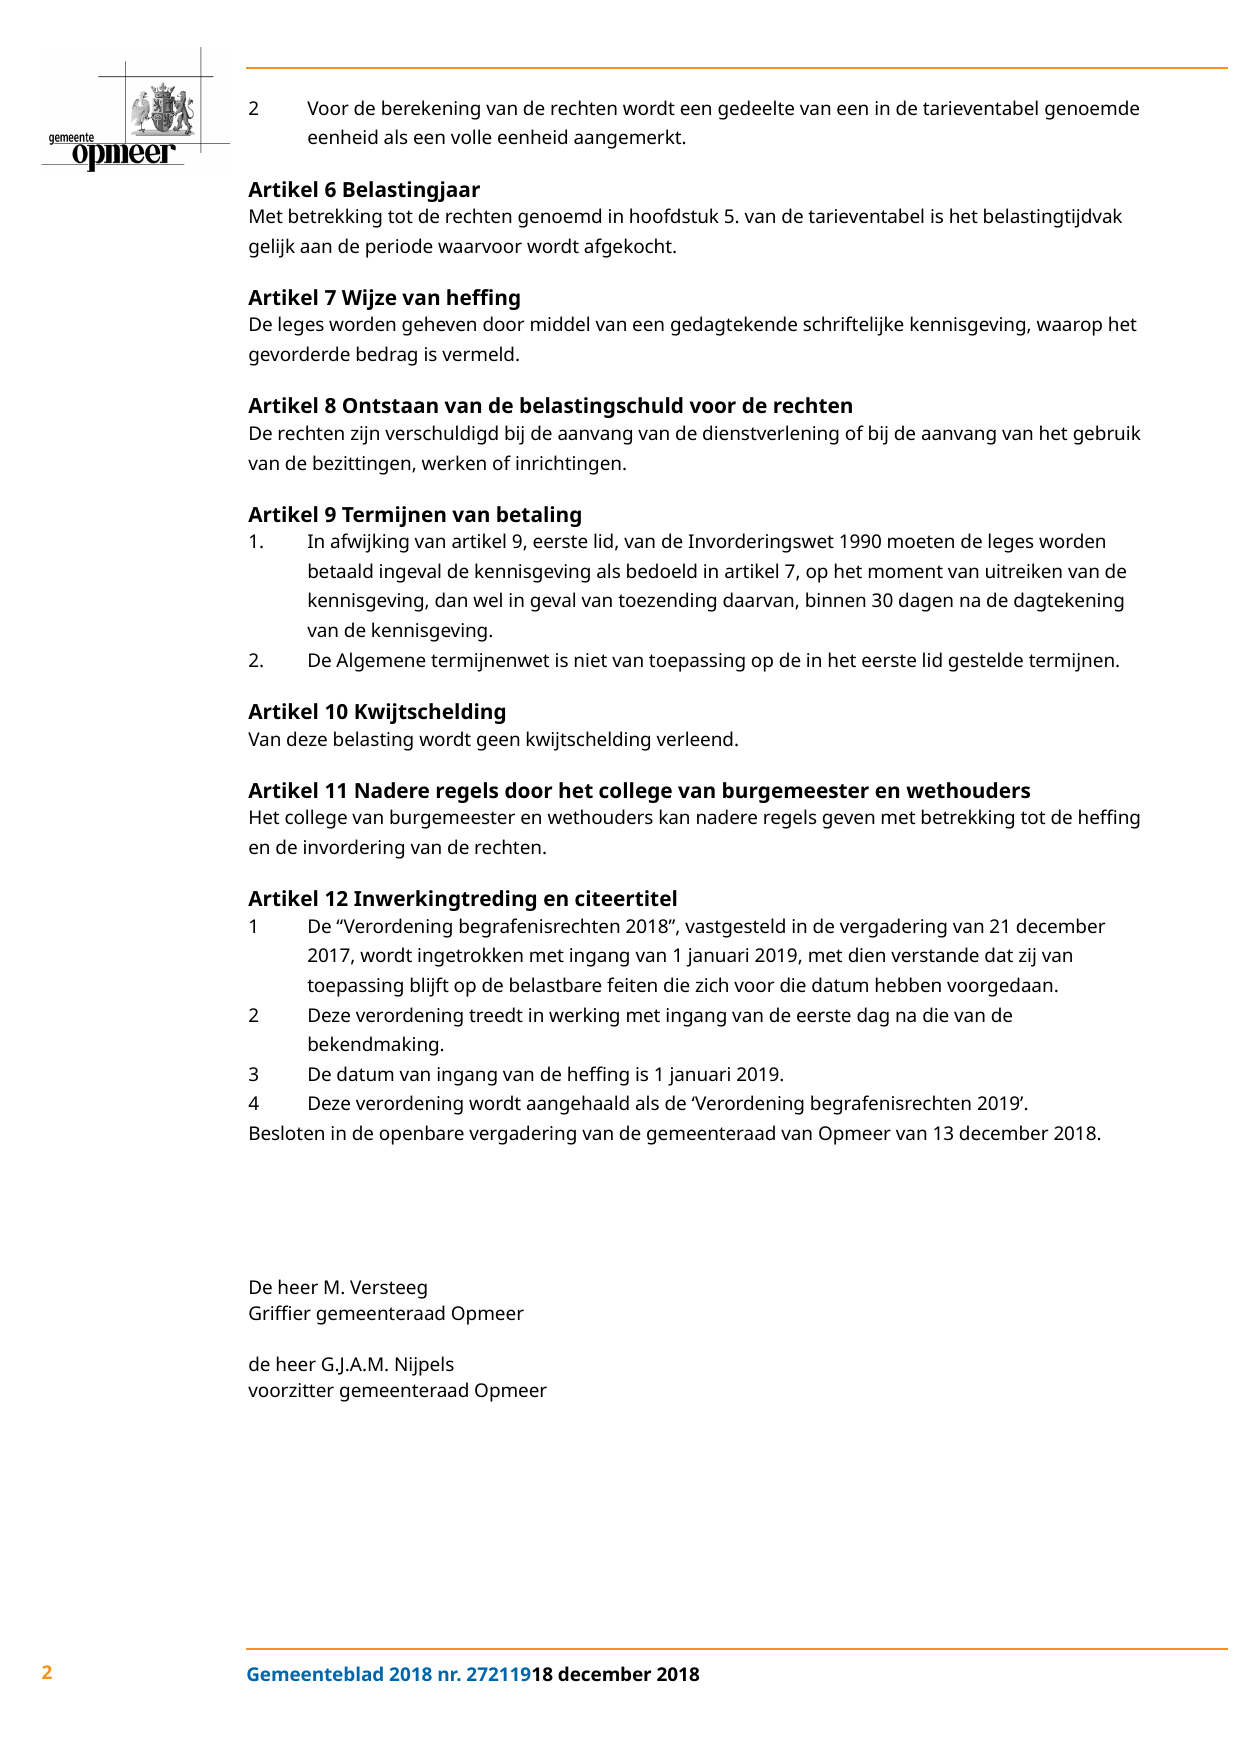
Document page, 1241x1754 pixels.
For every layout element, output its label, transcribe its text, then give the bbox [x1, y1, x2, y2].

list Voor de berekening van de rechten wordt een gedeelte van een in de tarieventabel genoemde eenheid als een volle eenheid aangemerkt. [248, 95, 1152, 150]
text Artikel 7 Wijze van heffing [248, 283, 1152, 312]
list Deze verordening wordt aangehaald als de ‘Verordening begrafenisrechten 2019’. [248, 1091, 1152, 1116]
list In afwijking van artikel 9, eerste lid, van de Invorderingswet 1990 moeten de leges worden betaald ingeval de kennisgeving als bedoeld in artikel 7, op het moment van uitreiken van de kennisgeving, dan wel in geval van toezending daarvan, binnen 30 dagen na de dagtekening van de kennisgeving. [248, 528, 1152, 643]
list De Algemene termijnenwet is niet van toepassing op de in het eerste lid gestelde termijnen. [248, 647, 1152, 673]
list De “Verordening begrafenisrechten 2018”, vastgesteld in de vergadering van 21 december 2017, wordt ingetrokken met ingang van 1 januari 2019, met dien verstande dat zij van toepassing blijft op de belastbare feiten die zich voor die datum hebben voorgedaan. [248, 913, 1152, 998]
text Van deze belasting wordt geen kwijtschelding verleend. [248, 726, 1152, 751]
list De datum van ingang van de heffing is 1 januari 2019. [248, 1061, 1152, 1087]
text de heer G.J.A.M. Nijpels [248, 1352, 1152, 1377]
text De heer M. Versteeg [248, 1274, 1152, 1300]
text Griffier gemeenteraad Opmeer [248, 1300, 1152, 1326]
text Artikel 11 Nadere regels door het college van burgemeester en wethouders [248, 776, 1152, 804]
text Het college van burgemeester en wethouders kan nadere regels geven met betrekking tot de heffing en de invordering van de rechten. [248, 804, 1152, 860]
text De leges worden geheven door middel van een gedagtekende schriftelijke kennisgeving, waarop het gevorderde bedrag is vermeld. [248, 312, 1152, 367]
text Artikel 8 Ontstaan van de belastingschuld voor de rechten [248, 392, 1152, 420]
text Artikel 10 Kwijtschelding [248, 697, 1152, 726]
text Artikel 12 Inwerkingtreding en citeertitel [248, 884, 1152, 913]
text Artikel 9 Termijnen van betaling [248, 500, 1152, 528]
text voorzitter gemeenteraad Opmeer [248, 1377, 1152, 1403]
picture [41, 47, 231, 172]
list Deze verordening treedt in werking met ingang van de eerste dag na die van de bekendmaking. [248, 1002, 1152, 1057]
text Met betrekking tot de rechten genoemd in hoofdstuk 5. van de tarieventabel is het belastingtijdvak gelijk aan de periode waarvoor wordt afgekocht. [248, 203, 1152, 258]
text Artikel 6 Belastingjaar [248, 175, 1152, 203]
text De rechten zijn verschuldigd bij de aanvang van de dienstverlening of bij de aanvang van het gebruik van de bezittingen, werken of inrichtingen. [248, 420, 1152, 475]
text Besloten in de openbare vergadering van de gemeenteraad van Opmeer van 13 december 2018. [248, 1120, 1152, 1146]
